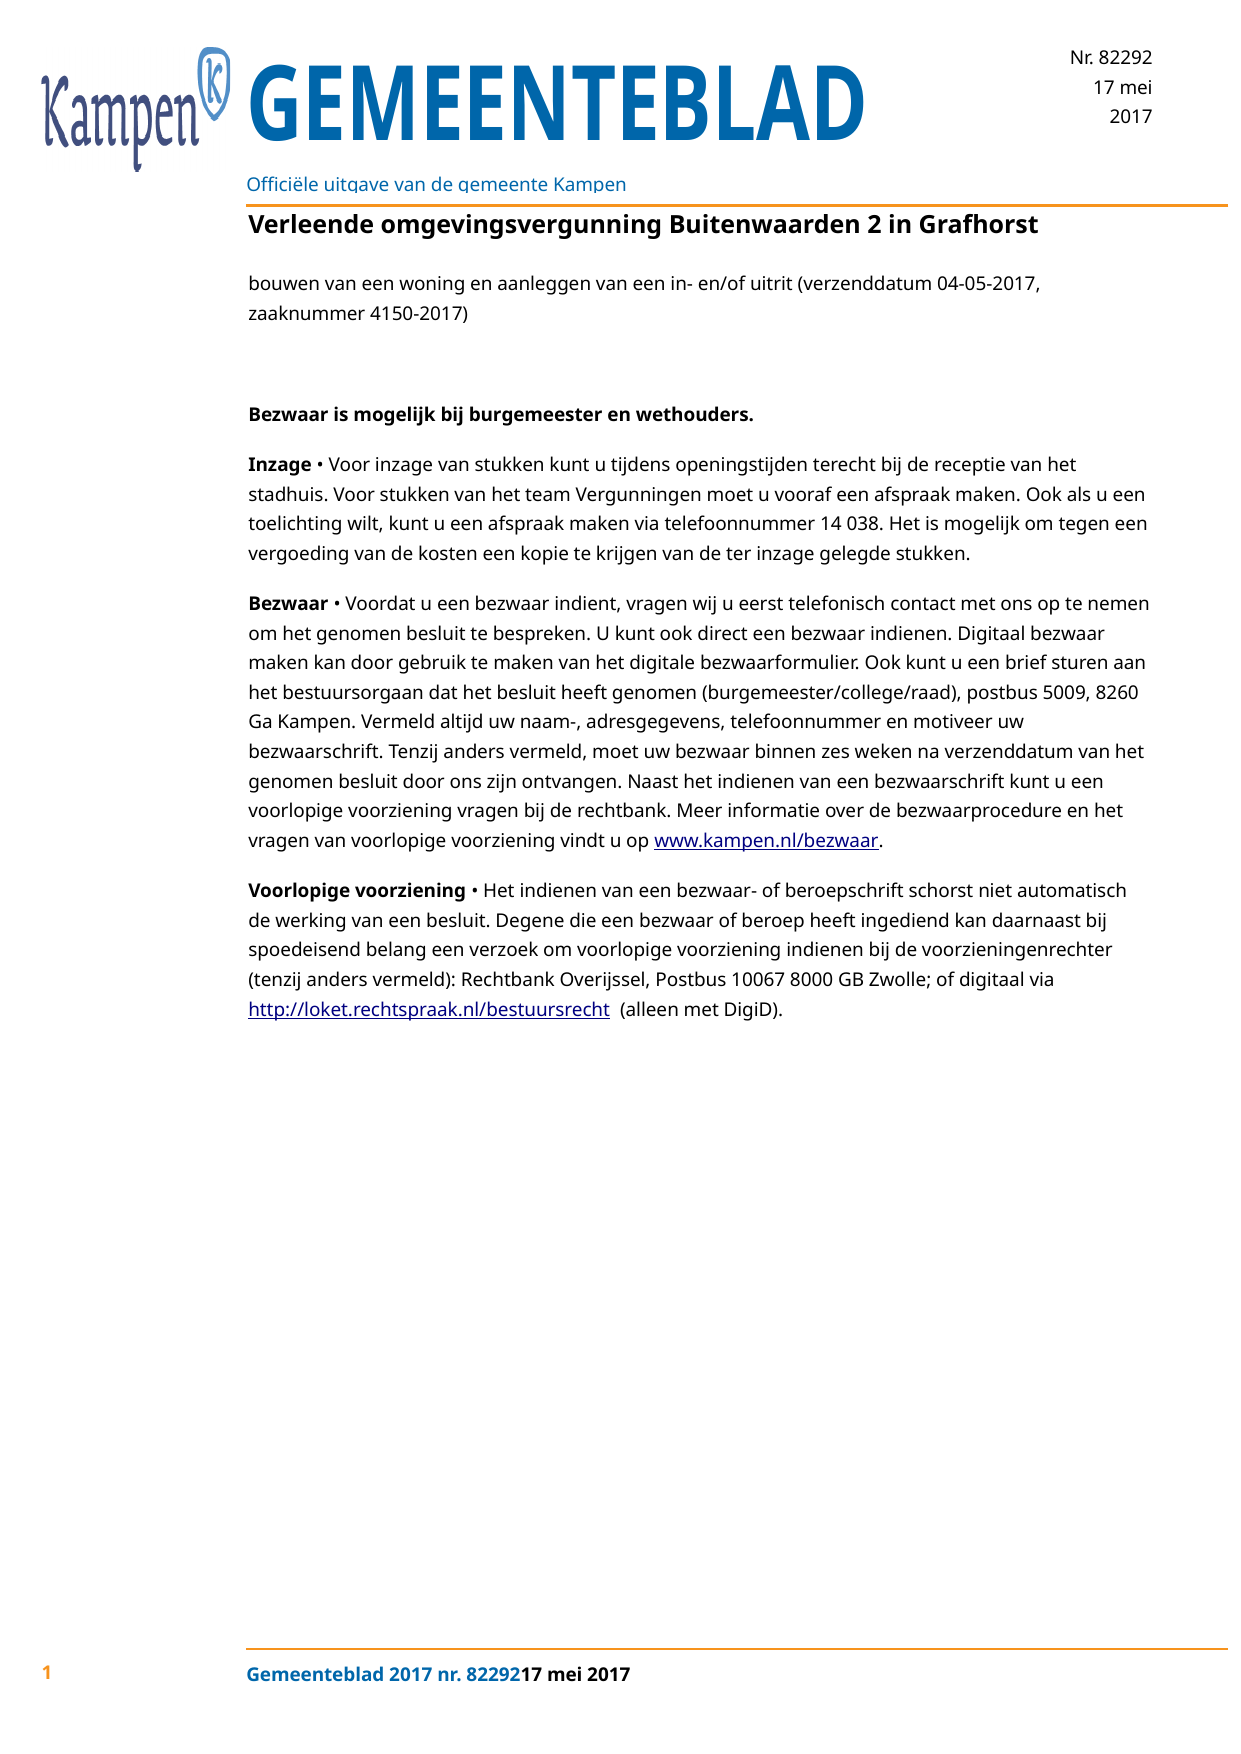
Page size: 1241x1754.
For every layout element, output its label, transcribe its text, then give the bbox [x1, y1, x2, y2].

text Voorlopige voorziening • Het indienen van een bezwaar- of beroepschrift schorst niet automatisch de werking van een besluit. Degene die een bezwaar of beroep heeft ingediend kan daarnaast bij spoedeisend belang een verzoek om voorlopige voorziening indienen bij de voorzieningenrechter (tenzij anders vermeld): Rechtbank Overijssel, Postbus 10067 8000 GB Zwolle; of digitaal via http://loket.rechtspraak.nl/bestuursrecht (alleen met DigiD). [248, 877, 1152, 1021]
text Inzage • Voor inzage van stukken kunt u tijdens openingstijden terecht bij de receptie van het stadhuis. Voor stukken van het team Vergunningen moet u vooraf een afspraak maken. Ook als u een toelichting wilt, kunt u een afspraak maken via telefoonnummer 14 038. Het is mogelijk om tegen een vergoeding van de kosten een kopie te krijgen van de ter inzage gelegde stukken. [248, 451, 1152, 566]
picture [41, 47, 231, 172]
text Bezwaar is mogelijk bij burgemeester en wethouders. [248, 401, 1152, 426]
text bouwen van een woning en aanleggen van een in- en/of uitrit (verzenddatum 04-05-2017, zaaknummer 4150-2017) [248, 270, 1152, 326]
text Bezwaar • Voordat u een bezwaar indient, vragen wij u eerst telefonisch contact met ons op te nemen om het genomen besluit te bespreken. U kunt ook direct een bezwaar indienen. Digitaal bezwaar maken kan door gebruik te maken van het digitale bezwaarformulier. Ook kunt u een brief sturen aan het bestuursorgaan dat het besluit heeft genomen (burgemeester/college/raad), postbus 5009, 8260 Ga Kampen. Vermeld altijd uw naam-, adresgegevens, telefoonnummer en motiveer uw bezwaarschrift. Tenzij anders vermeld, moet uw bezwaar binnen zes weken na verzenddatum van het genomen besluit door ons zijn ontvangen. Naast het indienen van een bezwaarschrift kunt u een voorlopige voorziening vragen bij de rechtbank. Meer informatie over de bezwaarprocedure en het vragen van voorlopige voorziening vindt u op www.kampen.nl/bezwaar. [248, 590, 1152, 853]
text Verleende omgevingsvergunning Buitenwaarden 2 in Grafhorst [248, 207, 1152, 241]
